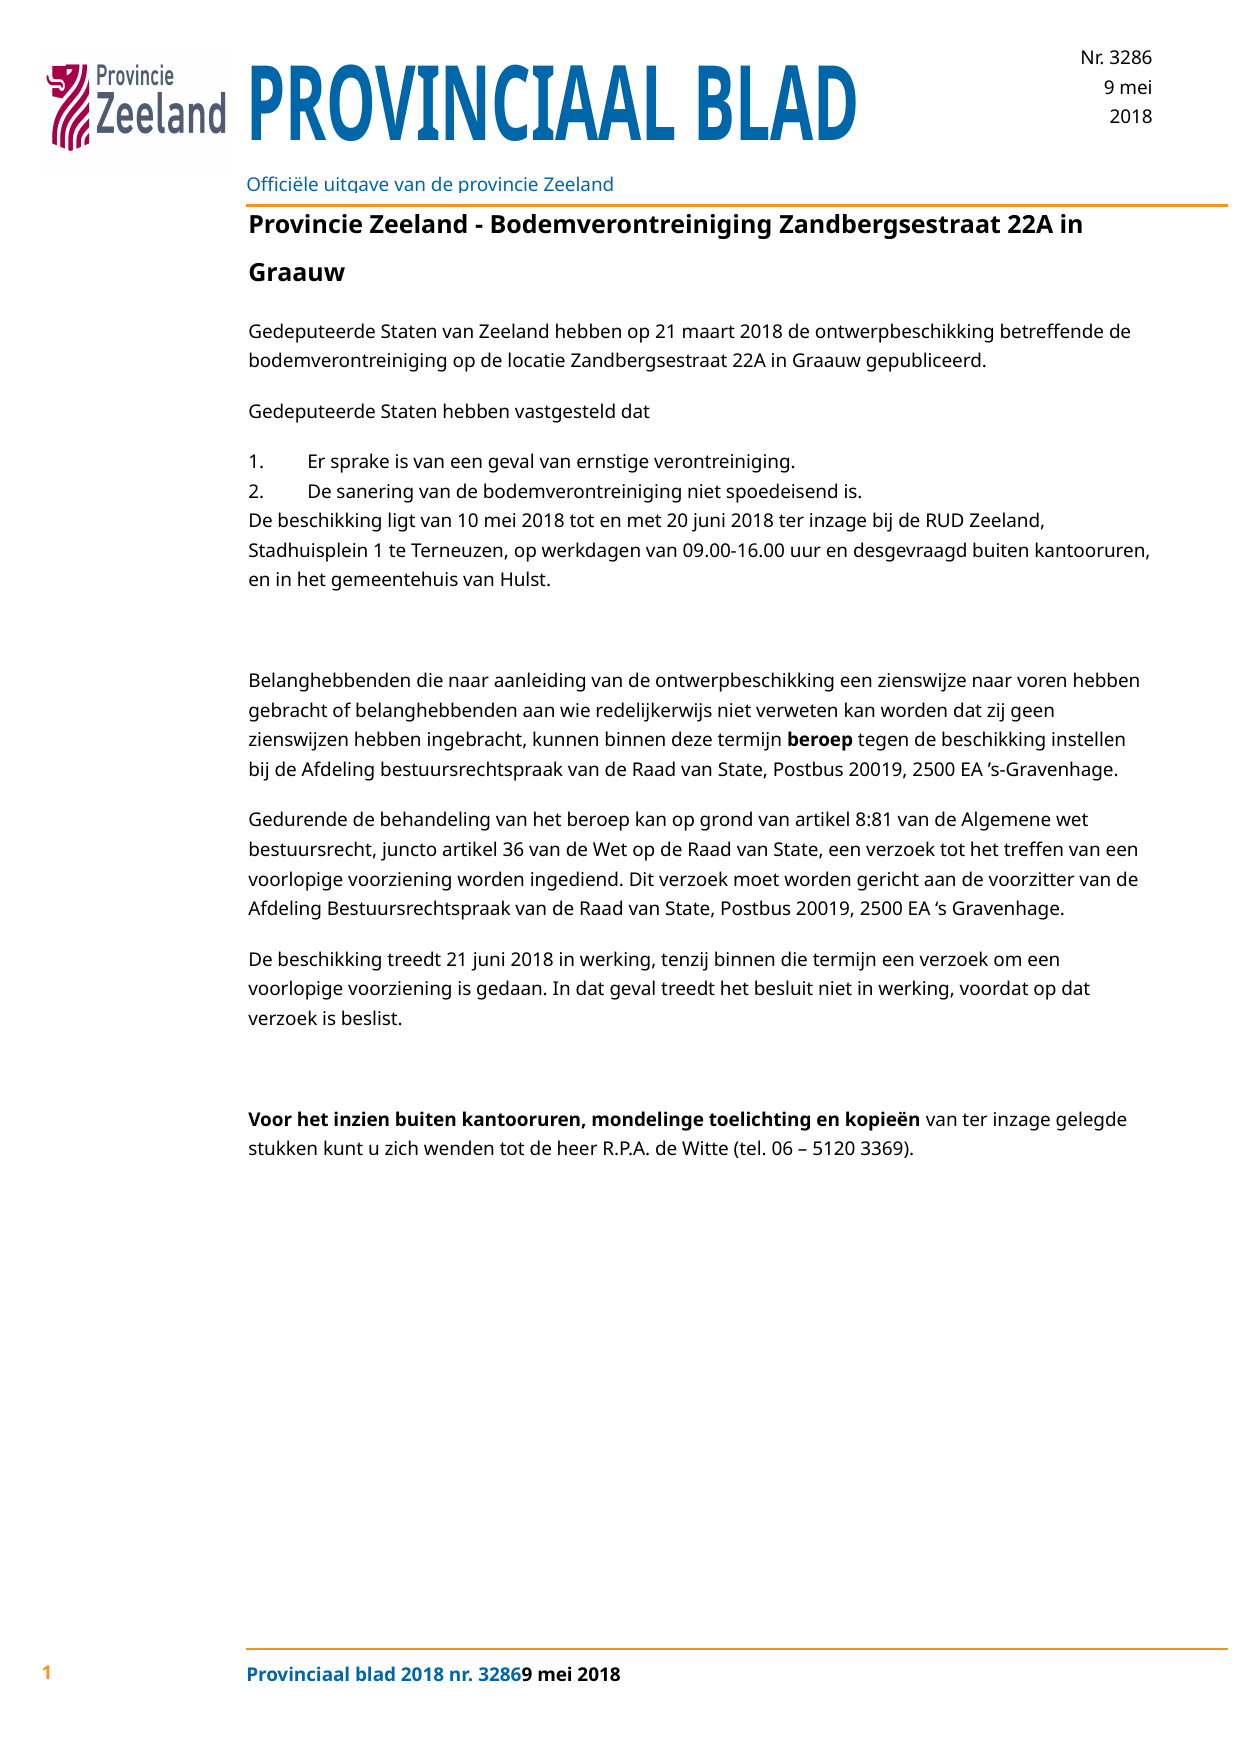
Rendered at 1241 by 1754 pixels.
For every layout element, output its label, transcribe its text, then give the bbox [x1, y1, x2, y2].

text Gedeputeerde Staten van Zeeland hebben op 21 maart 2018 de ontwerpbeschikking betreffende de bodemverontreiniging op de locatie Zandbergsestraat 22A in Graauw gepubliceerd. [248, 318, 1152, 373]
text Gedurende de behandeling van het beroep kan op grond van artikel 8:81 van de Algemene wet bestuursrecht, juncto artikel 36 van de Wet op de Raad van State, een verzoek tot het treffen van een voorlopige voorziening worden ingediend. Dit verzoek moet worden gericht aan de voorzitter van de Afdeling Bestuursrechtspraak van de Raad van State, Postbus 20019, 2500 EA ‘s Gravenhage. [248, 807, 1152, 921]
text De beschikking ligt van 10 mei 2018 tot en met 20 juni 2018 ter inzage bij de RUD Zeeland, Stadhuisplein 1 te Terneuzen, op werkda­gen van 09.00-16.00 uur en desgevraagd buiten kantooruren, en in het gemeentehuis van Hulst. [248, 507, 1152, 592]
list Er sprake is van een geval van ernstige verontreiniging. [248, 448, 1152, 474]
text Provincie Zeeland - Bodemverontreiniging Zandbergsestraat 22A in Graauw [248, 207, 1152, 288]
text Gedeputeerde Staten hebben vastgesteld dat [248, 398, 1152, 424]
picture [41, 47, 231, 172]
text Voor het inzien buiten kantooruren, mondelinge toelichting en kopieën van ter inzage gelegde stukken kunt u zich wenden tot de heer R.P.A. de Witte (tel. 06 – 5120 3369). [248, 1106, 1152, 1161]
text Belanghebbenden die naar aanleiding van de ontwerpbeschikking een zienswijze naar voren hebben gebracht of belanghebbenden aan wie redelijkerwijs niet verweten kan worden dat zij geen zienswijzen hebben ingebracht, kunnen binnen deze termijn beroep tegen de beschikking instellen bij de Afdeling bestuursrechtspraak van de Raad van State, Postbus 20019, 2500 EA ’s-Gravenhage. [248, 667, 1152, 782]
list De sanering van de bodemverontreiniging niet spoedeisend is. [248, 478, 1152, 504]
text De beschikking treedt 21 juni 2018 in werking, tenzij binnen die termijn een verzoek om een voorlopige voorziening is gedaan. In dat geval treedt het besluit niet in werking, voordat op dat verzoek is beslist. [248, 946, 1152, 1031]
